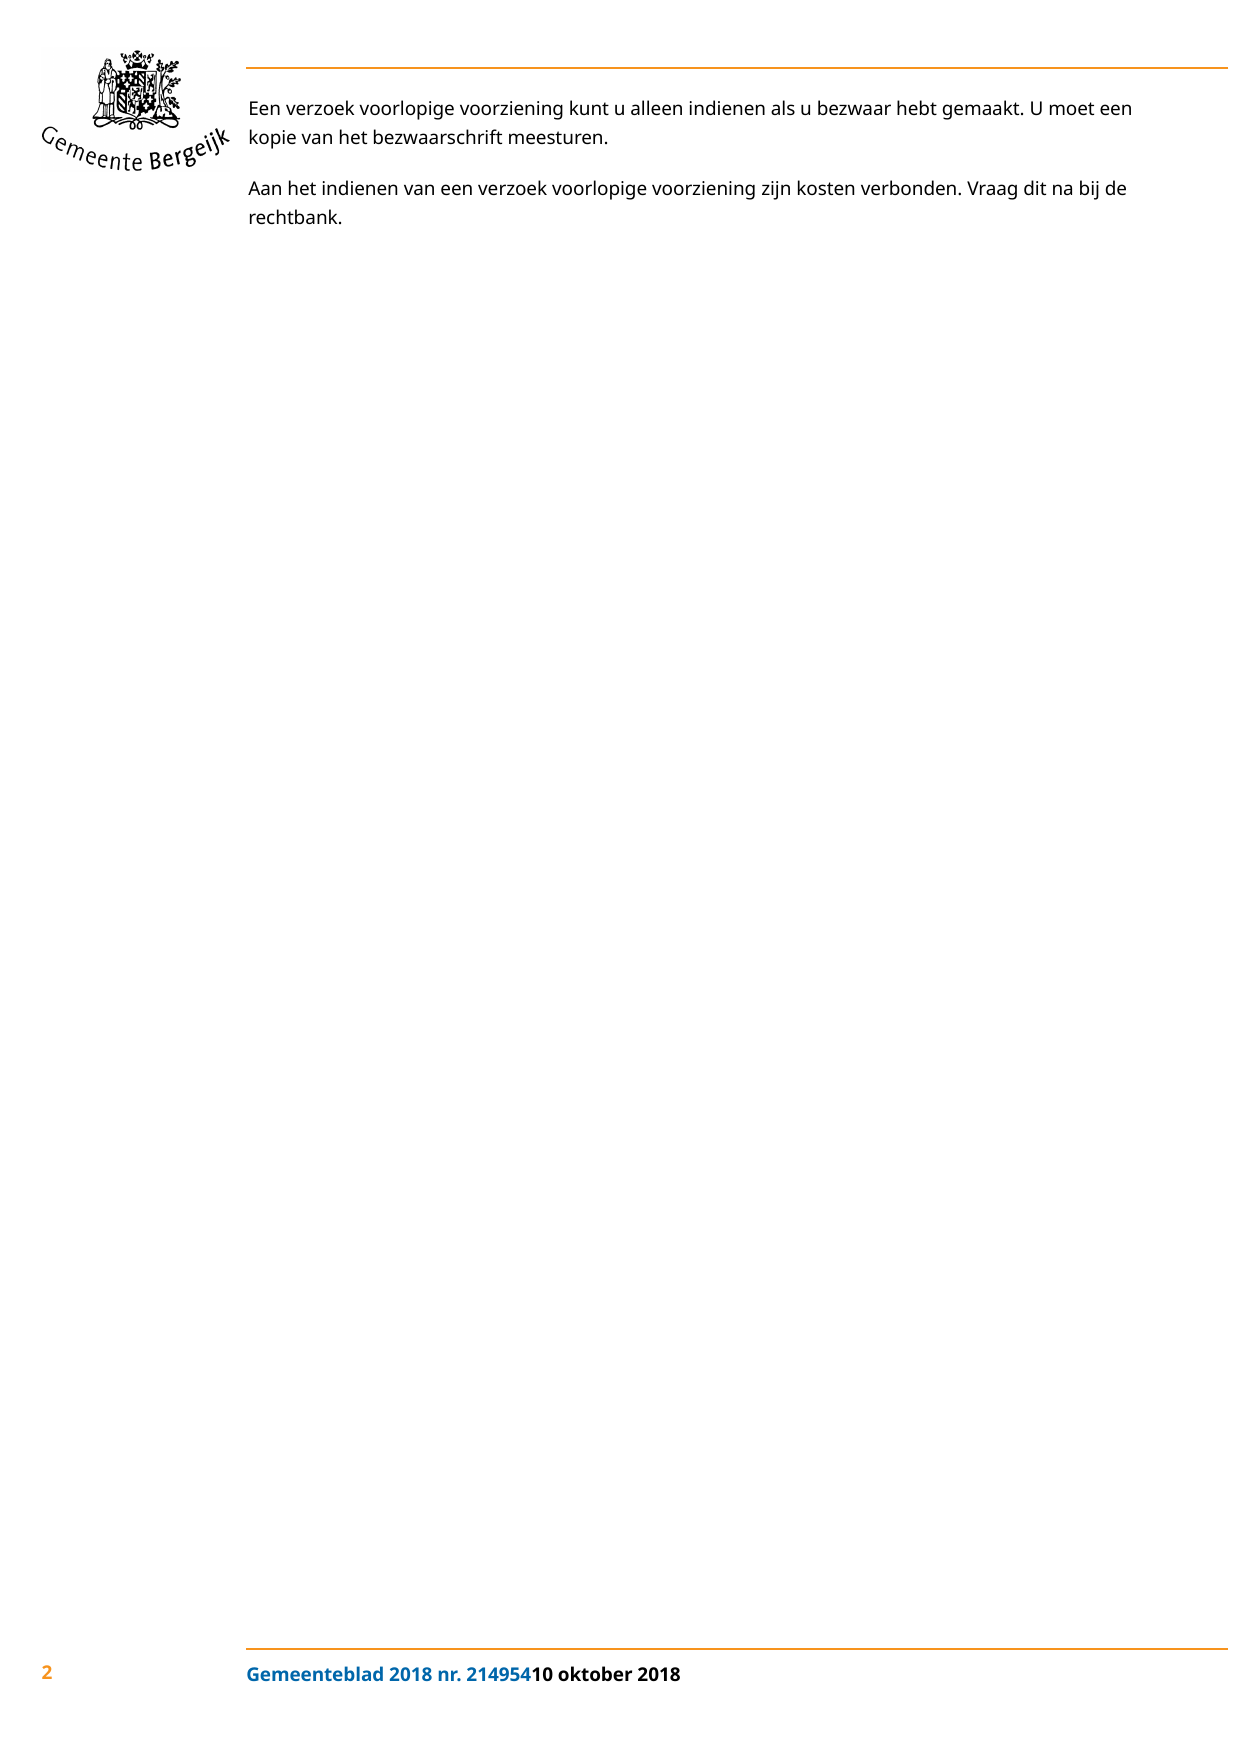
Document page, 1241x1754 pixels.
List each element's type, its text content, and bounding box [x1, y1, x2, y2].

text Aan het indienen van een verzoek voorlopige voorziening zijn kosten verbonden. Vraag dit na bij de rechtbank. [248, 175, 1152, 230]
picture [41, 47, 231, 172]
text Een verzoek voorlopige voorziening kunt u alleen indienen als u bezwaar hebt gemaakt. U moet een kopie van het bezwaarschrift meesturen. [248, 95, 1152, 150]
